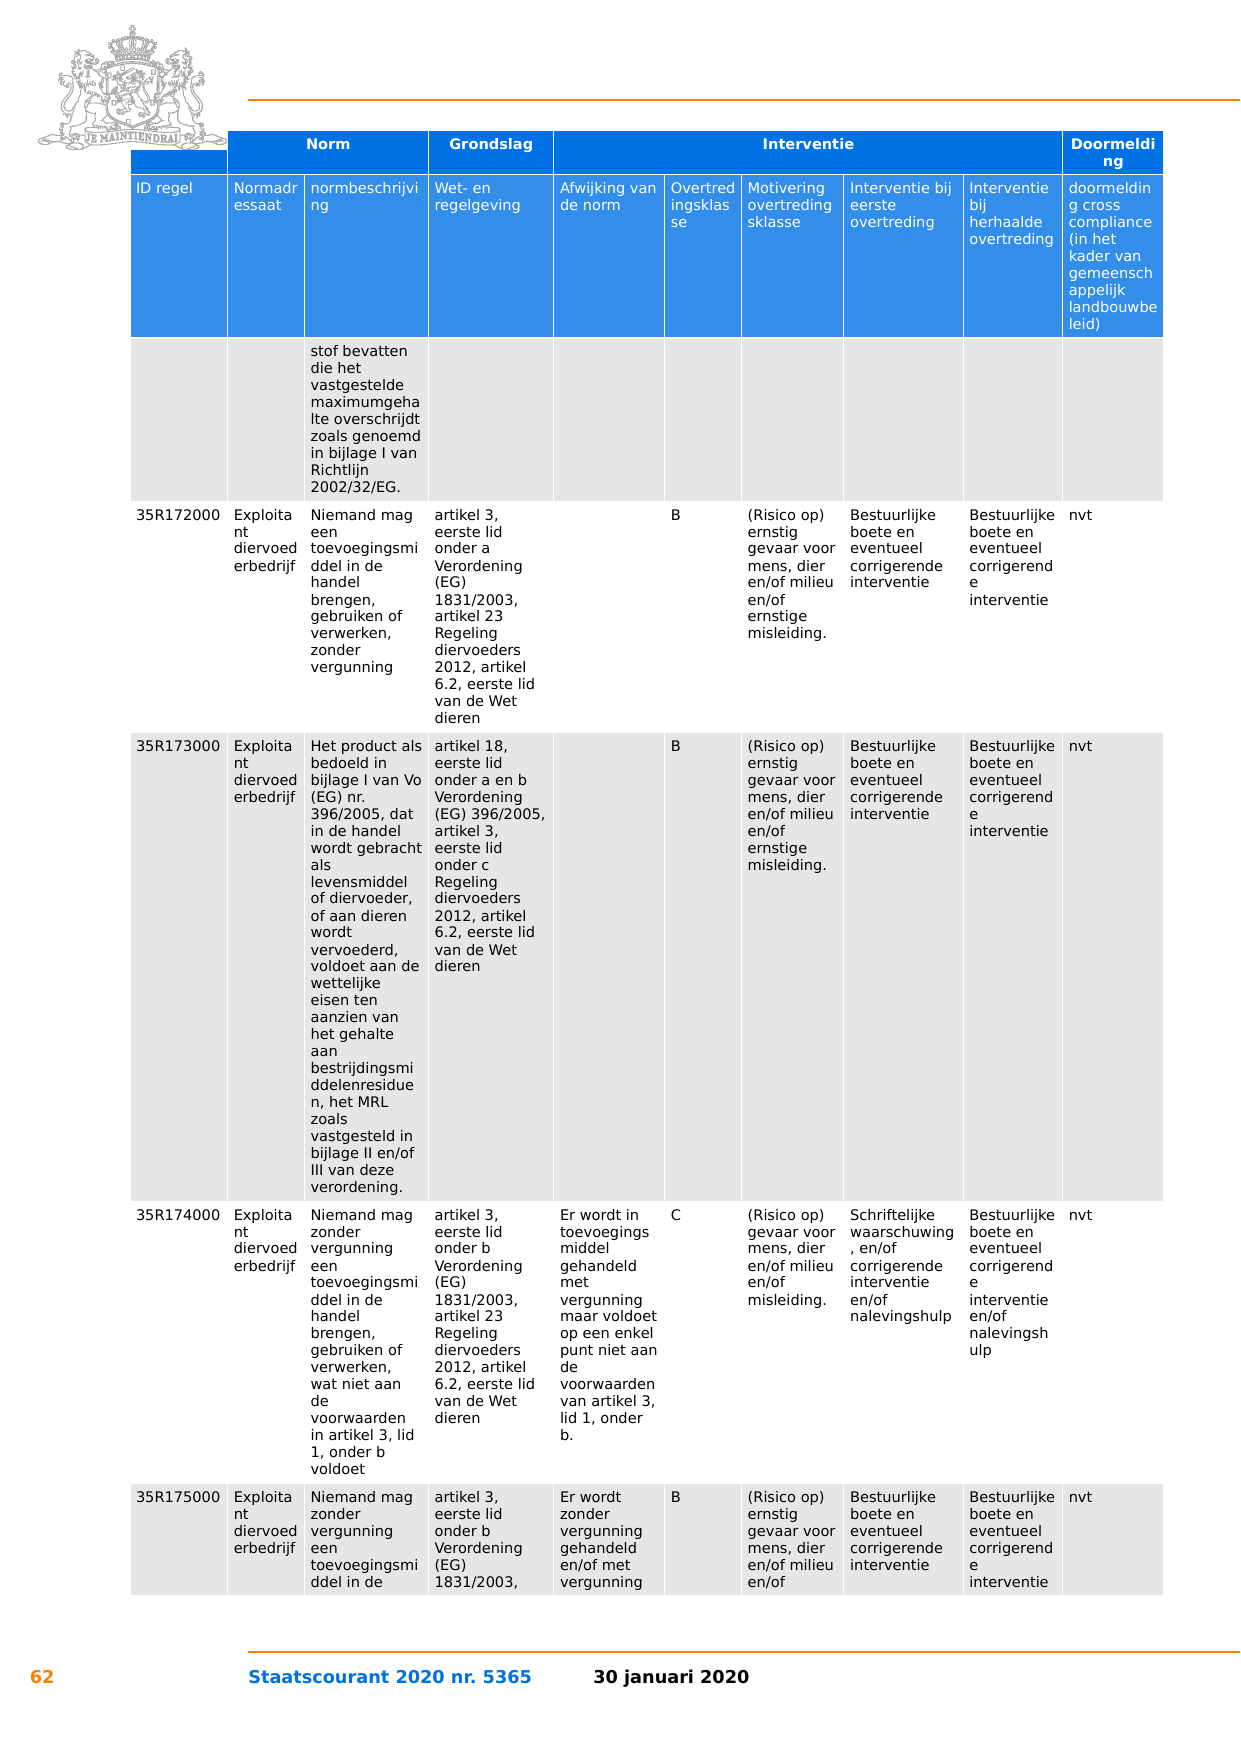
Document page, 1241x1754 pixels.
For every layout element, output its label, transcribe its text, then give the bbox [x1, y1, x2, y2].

table_cell 35R172000 [131, 502, 227, 732]
table_cell Exploitant diervoederbedrijf [228, 502, 304, 732]
table_cell Niemand mag zonder vergunning een toevoegingsmiddel in de handel brengen, gebruiken of verwerken, wat niet aan de voorwaarden in artikel 3, lid 1, onder b voldoet [305, 1202, 428, 1483]
table_cell Het product als bedoeld in bijlage I van Vo (EG) nr. 396/2005, dat in de handel wordt gebracht als levensmiddel of diervoeder, of aan dieren wordt vervoederd, voldoet aan de wettelijke eisen ten aanzien van het gehalte aan bestrijdingsmiddelenresiduen, het MRL zoals vastgesteld in bijlage II en/of III van deze verordening. [305, 733, 428, 1201]
table_cell Normadressaat [228, 175, 304, 337]
table_cell B [665, 1484, 741, 1595]
table_header Norm [228, 131, 428, 174]
table_cell (Risico op) ernstig gevaar voor mens, dier en/of milieu en/of ernstige misleiding. [742, 502, 843, 732]
table_cell (Risico op) ernstig gevaar voor mens, dier en/of milieu en/of ernstige misleiding. [742, 733, 843, 1201]
table_header Interventie [554, 131, 1062, 174]
table_cell artikel 3, eerste lid onder a Verordening (EG) 1831/2003, artikel 23 Regeling diervoeders 2012, artikel 6.2, eerste lid van de Wet dieren [429, 502, 553, 732]
table_cell [131, 339, 227, 501]
table_cell [554, 339, 664, 501]
table_cell 35R173000 [131, 733, 227, 1201]
table_cell Interventie bij eerste overtreding [844, 175, 963, 337]
table_cell Bestuurlijke boete en eventueel corrigerende interventie [964, 733, 1062, 1201]
table_cell nvt [1063, 1484, 1163, 1595]
table_cell [1063, 339, 1163, 501]
table_cell stof bevatten die het vastgestelde maximumgehalte overschrijdt zoals genoemd in bijlage I van Richtlijn 2002/32/EG. [305, 339, 428, 501]
table_cell Bestuurlijke boete en eventueel corrigerende interventie [844, 1484, 963, 1595]
table_header Grondslag [429, 131, 553, 174]
table_cell artikel 3, eerste lid onder b Verordening (EG) 1831/2003, [429, 1484, 553, 1595]
table_header [131, 150, 227, 174]
table_cell [554, 733, 664, 1201]
table_cell 35R175000 [131, 1484, 227, 1595]
table_cell B [665, 733, 741, 1201]
table_cell [665, 339, 741, 501]
table_header Doormelding [1063, 131, 1163, 174]
table_cell Exploitant diervoederbedrijf [228, 1202, 304, 1483]
table_cell Er wordt zonder vergunning gehandeld en/of met vergunning [554, 1484, 664, 1595]
table_cell [844, 339, 963, 501]
table_cell Wet- en regelgeving [429, 175, 553, 337]
table_cell C [665, 1202, 741, 1483]
table_cell B [665, 502, 741, 732]
table_cell Afwijking van de norm [554, 175, 664, 337]
table_cell artikel 18, eerste lid onder a en b Verordening (EG) 396/2005, artikel 3, eerste lid onder c Regeling diervoeders 2012, artikel 6.2, eerste lid van de Wet dieren [429, 733, 553, 1201]
table_cell Bestuurlijke boete en eventueel corrigerende interventie [844, 733, 963, 1201]
table_cell nvt [1063, 502, 1163, 732]
table_cell artikel 3, eerste lid onder b Verordening (EG) 1831/2003, artikel 23 Regeling diervoeders 2012, artikel 6.2, eerste lid van de Wet dieren [429, 1202, 553, 1483]
table_cell Niemand mag een toevoegingsmiddel in de handel brengen, gebruiken of verwerken, zonder vergunning [305, 502, 428, 732]
table_cell doormelding cross compliance (in het kader van gemeenschappelijk landbouwbeleid) [1063, 175, 1163, 337]
table_cell ID regel [131, 175, 227, 337]
table_cell Motivering overtredingsklasse [742, 175, 843, 337]
table_cell [742, 339, 843, 501]
table_cell Exploitant diervoederbedrijf [228, 1484, 304, 1595]
picture [38, 25, 227, 150]
table_cell (Risico op) gevaar voor mens, dier en/of milieu en/of misleiding. [742, 1202, 843, 1483]
table_cell Interventie bij herhaalde overtreding [964, 175, 1062, 337]
table_cell Bestuurlijke boete en eventueel corrigerende interventie [964, 502, 1062, 732]
table_cell [228, 339, 304, 501]
table_cell [964, 339, 1062, 501]
table_cell Schriftelijke waarschuwing, en/of corrigerende interventie en/of nalevingshulp [844, 1202, 963, 1483]
table_cell Overtredingsklasse [665, 175, 741, 337]
table_cell normbeschrijving [305, 175, 428, 337]
table_cell Er wordt in toevoegingsmiddel gehandeld met vergunning maar voldoet op een enkel punt niet aan de voorwaarden van artikel 3, lid 1, onder b. [554, 1202, 664, 1483]
table_cell 35R174000 [131, 1202, 227, 1483]
table_cell Bestuurlijke boete en eventueel corrigerende interventie [964, 1484, 1062, 1595]
table_cell nvt [1063, 1202, 1163, 1483]
table_cell (Risico op) ernstig gevaar voor mens, dier en/of milieu en/of [742, 1484, 843, 1595]
table_cell [429, 339, 553, 501]
table_cell Bestuurlijke boete en eventueel corrigerende interventie en/of nalevingshulp [964, 1202, 1062, 1483]
table_cell Bestuurlijke boete en eventueel corrigerende interventie [844, 502, 963, 732]
table_cell [554, 502, 664, 732]
table_cell Niemand mag zonder vergunning een toevoegingsmiddel in de [305, 1484, 428, 1595]
table_cell Exploitant diervoederbedrijf [228, 733, 304, 1201]
table_cell nvt [1063, 733, 1163, 1201]
